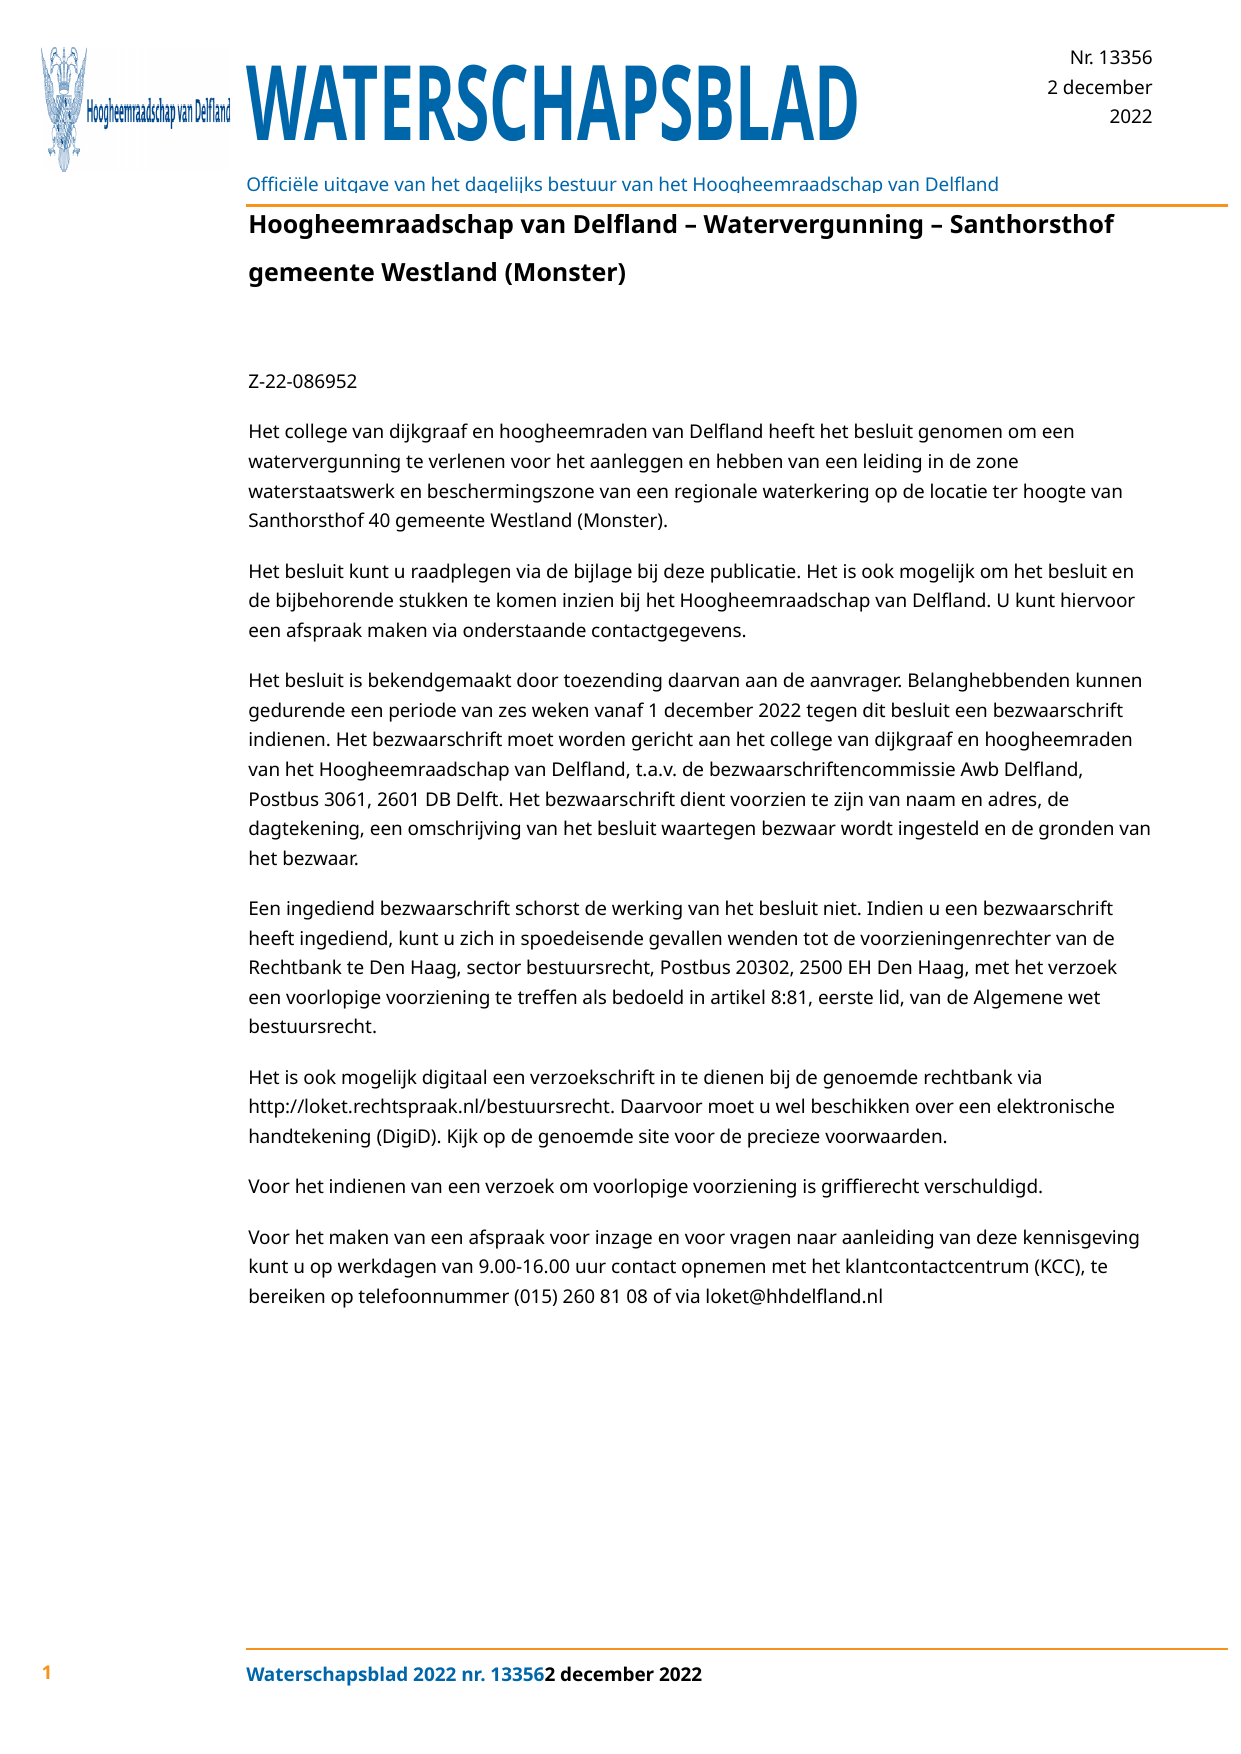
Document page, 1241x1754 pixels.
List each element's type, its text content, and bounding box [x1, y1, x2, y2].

picture [41, 47, 231, 172]
text Een ingediend bezwaarschrift schorst de werking van het besluit niet. Indien u een bezwaarschrift heeft ingediend, kunt u zich in spoedeisende gevallen wenden tot de voorzieningenrechter van de Rechtbank te Den Haag, sector bestuursrecht, Postbus 20302, 2500 EH Den Haag, met het verzoek een voorlopige voorziening te treffen als bedoeld in artikel 8:81, eerste lid, van de Algemene wet bestuursrecht. [248, 895, 1152, 1039]
text Het besluit is bekendgemaakt door toezending daarvan aan de aanvrager. Belanghebbenden kunnen gedurende een periode van zes weken vanaf 1 december 2022 tegen dit besluit een bezwaarschrift indienen. Het bezwaarschrift moet worden gericht aan het college van dijkgraaf en hoogheemraden van het Hoogheemraadschap van Delfland, t.a.v. de bezwaarschriftencommissie Awb Delfland, Postbus 3061, 2601 DB Delft. Het bezwaarschrift dient voorzien te zijn van naam en adres, de dagtekening, een omschrijving van het besluit waartegen bezwaar wordt ingesteld en de gronden van het bezwaar. [248, 667, 1152, 871]
text Het college van dijkgraaf en hoogheemraden van Delfland heeft het besluit genomen om een watervergunning te verlenen voor het aanleggen en hebben van een leiding in de zone waterstaatswerk en beschermingszone van een regionale waterkering op de locatie ter hoogte van Santhorsthof 40 gemeente Westland (Monster). [248, 419, 1152, 533]
text Z-22-086952 [248, 368, 1152, 394]
text Hoogheemraadschap van Delfland – Watervergunning – Santhorsthof gemeente Westland (Monster) [248, 207, 1152, 288]
text Het is ook mogelijk digitaal een verzoekschrift in te dienen bij de genoemde rechtbank via http://loket.rechtspraak.nl/bestuursrecht. Daarvoor moet u wel beschikken over een elektronische handtekening (DigiD). Kijk op de genoemde site voor de precieze voorwaarden. [248, 1064, 1152, 1149]
text Voor het indienen van een verzoek om voorlopige voorziening is griffierecht verschuldigd. [248, 1174, 1152, 1199]
text Het besluit kunt u raadplegen via de bijlage bij deze publicatie. Het is ook mogelijk om het besluit en de bijbehorende stukken te komen inzien bij het Hoogheemraadschap van Delfland. U kunt hiervoor een afspraak maken via onderstaande contactgegevens. [248, 558, 1152, 643]
text Voor het maken van een afspraak voor inzage en voor vragen naar aanleiding van deze kennisgeving kunt u op werkdagen van 9.00-16.00 uur contact opnemen met het klantcontactcentrum (KCC), te bereiken op telefoonnummer (015) 260 81 08 of via loket@hhdelfland.nl [248, 1224, 1152, 1309]
